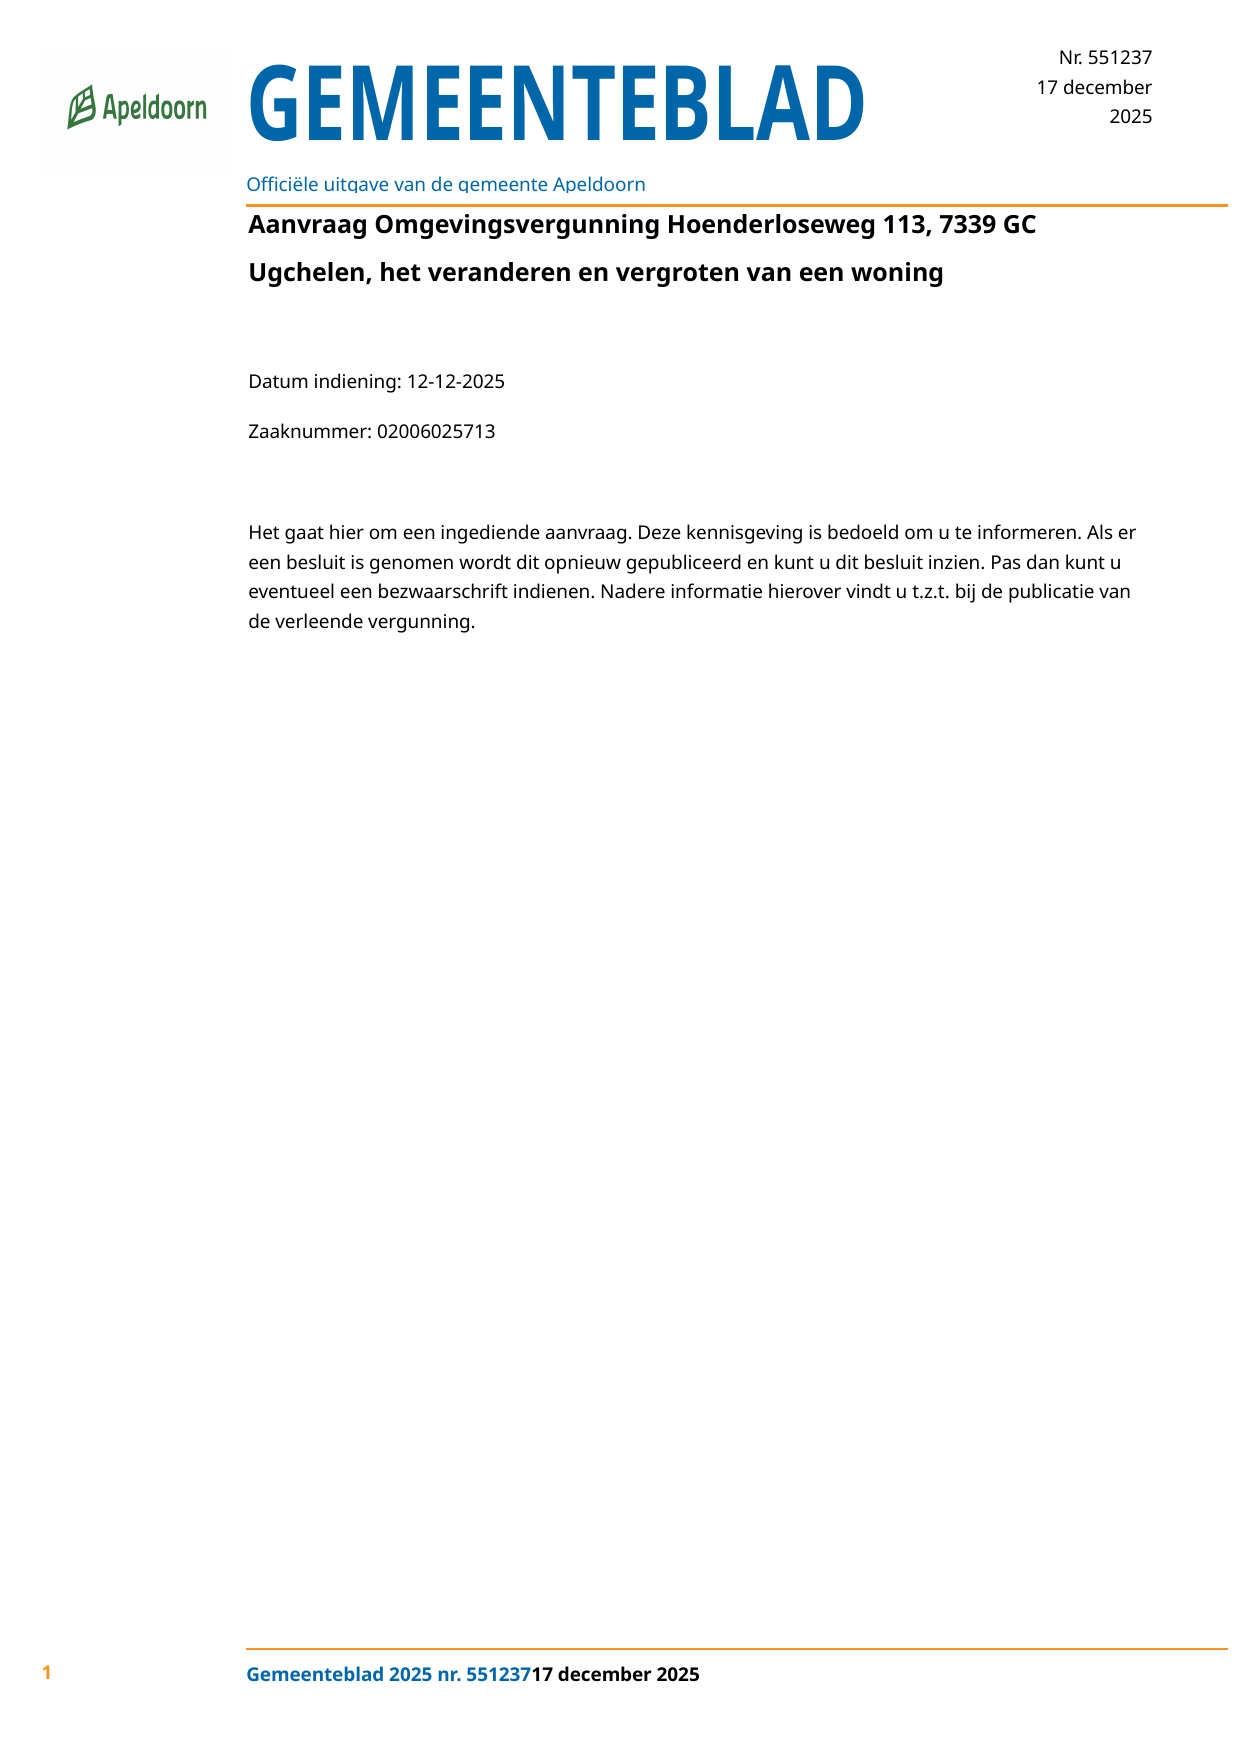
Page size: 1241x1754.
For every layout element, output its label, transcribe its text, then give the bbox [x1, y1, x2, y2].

text Datum indiening: 12-12-2025 [248, 368, 1152, 394]
text Aanvraag Omgevingsvergunning Hoenderloseweg 113, 7339 GC Ugchelen, het veranderen en vergroten van een woning [248, 207, 1152, 288]
picture [41, 47, 231, 172]
text Het gaat hier om een ingediende aanvraag. Deze kennisgeving is bedoeld om u te informeren. Als er een besluit is genomen wordt dit opnieuw gepubliceerd en kunt u dit besluit inzien. Pas dan kunt u eventueel een bezwaarschrift indienen. Nadere informatie hierover vindt u t.z.t. bij de publicatie van de verleende vergunning. [248, 519, 1152, 634]
text Zaaknummer: 02006025713 [248, 419, 1152, 444]
